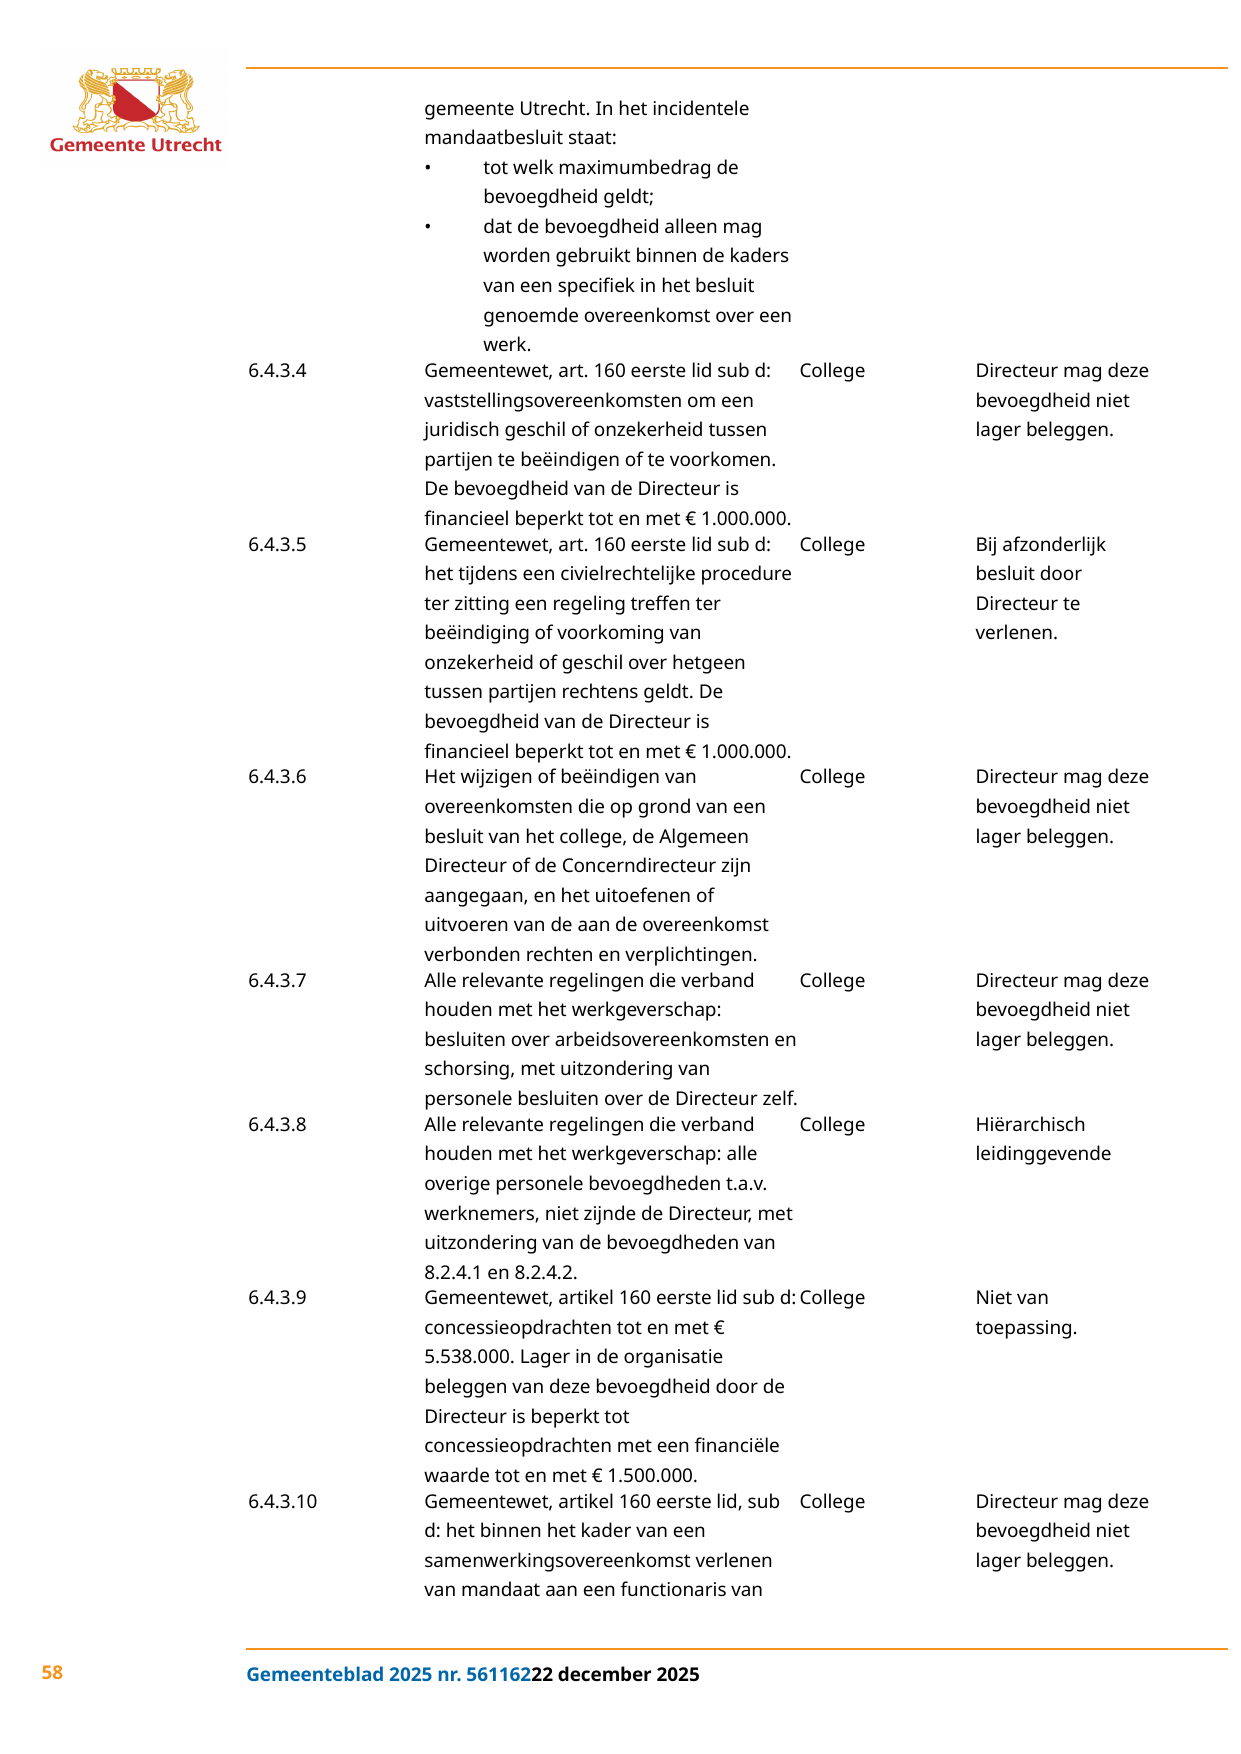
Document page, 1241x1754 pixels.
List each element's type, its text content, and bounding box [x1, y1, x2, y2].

picture [41, 47, 231, 172]
table_cell College [799, 1285, 975, 1488]
table_cell Directeur mag deze bevoegdheid niet lager beleggen. [975, 764, 1152, 967]
table_cell College [799, 357, 975, 531]
table_cell Bij afzonderlijk besluit door Directeur te verlenen. [975, 531, 1152, 764]
table_cell Alle relevante regelingen die verband houden met het werkgeverschap: besluiten over arbeidsovereenkomsten en schorsing, met uitzondering van personele besluiten over de Directeur zelf. [424, 967, 799, 1111]
table_cell 6.4.3.9 [248, 1285, 424, 1488]
table_cell [975, 95, 1152, 357]
table_cell Gemeentewet, artikel 160 eerste lid sub d: concessieopdrachten tot en met € 5.538.000. Lager in de organisatie beleggen van deze bevoegdheid door de Directeur is beperkt tot concessieopdrachten met een financiële waarde tot en met € 1.500.000. [424, 1285, 799, 1488]
table_cell College [799, 764, 975, 967]
table_cell 6.4.3.5 [248, 531, 424, 764]
table_cell 6.4.3.8 [248, 1111, 424, 1284]
table_cell Het wijzigen of beëindigen van overeenkomsten die op grond van een besluit van het college, de Algemeen Directeur of de Concerndirecteur zijn aangegaan, en het uitoefenen of uitvoeren van de aan de overeenkomst verbonden rechten en verplichtingen. [424, 764, 799, 967]
table_cell Gemeentewet, artikel 160 eerste lid, sub d: het binnen het kader van een samenwerkingsovereenkomst verlenen van mandaat aan een functionaris van [424, 1488, 799, 1602]
table_cell Directeur mag deze bevoegdheid niet lager beleggen. [975, 357, 1152, 531]
table_cell Directeur mag deze bevoegdheid niet lager beleggen. [975, 967, 1152, 1111]
table_cell College [799, 1488, 975, 1602]
table_cell Gemeentewet, art. 160 eerste lid sub d: het tijdens een civielrechtelijke procedure ter zitting een regeling treffen ter beëindiging of voorkoming van onzekerheid of geschil over hetgeen tussen partijen rechtens geldt. De bevoegdheid van de Directeur is financieel beperkt tot en met € 1.000.000. [424, 531, 799, 764]
table_cell gemeente Utrecht. In het incidentele mandaatbesluit staat: tot welk maximumbedrag de bevoegdheid geldt; dat de bevoegdheid alleen mag worden gebruikt binnen de kaders van een specifiek in het besluit genoemde overeenkomst over een werk. [424, 95, 799, 357]
table_cell College [799, 531, 975, 764]
table_cell Directeur mag deze bevoegdheid niet lager beleggen. [975, 1488, 1152, 1602]
table_cell 6.4.3.7 [248, 967, 424, 1111]
table_cell Hiërarchisch leidinggevende [975, 1111, 1152, 1284]
table_cell Gemeentewet, art. 160 eerste lid sub d: vaststellingsovereenkomsten om een juridisch geschil of onzekerheid tussen partijen te beëindigen of te voorkomen. De bevoegdheid van de Directeur is financieel beperkt tot en met € 1.000.000. [424, 357, 799, 531]
table_cell 6.4.3.4 [248, 357, 424, 531]
table_cell 6.4.3.10 [248, 1488, 424, 1602]
table_cell Alle relevante regelingen die verband houden met het werkgeverschap: alle overige personele bevoegdheden t.a.v. werknemers, niet zijnde de Directeur, met uitzondering van de bevoegdheden van 8.2.4.1 en 8.2.4.2. [424, 1111, 799, 1284]
table_cell 6.4.3.6 [248, 764, 424, 967]
table_cell [799, 95, 975, 357]
table_cell College [799, 967, 975, 1111]
table_cell Niet van toepassing. [975, 1285, 1152, 1488]
table_cell College [799, 1111, 975, 1284]
table_cell [248, 95, 424, 357]
